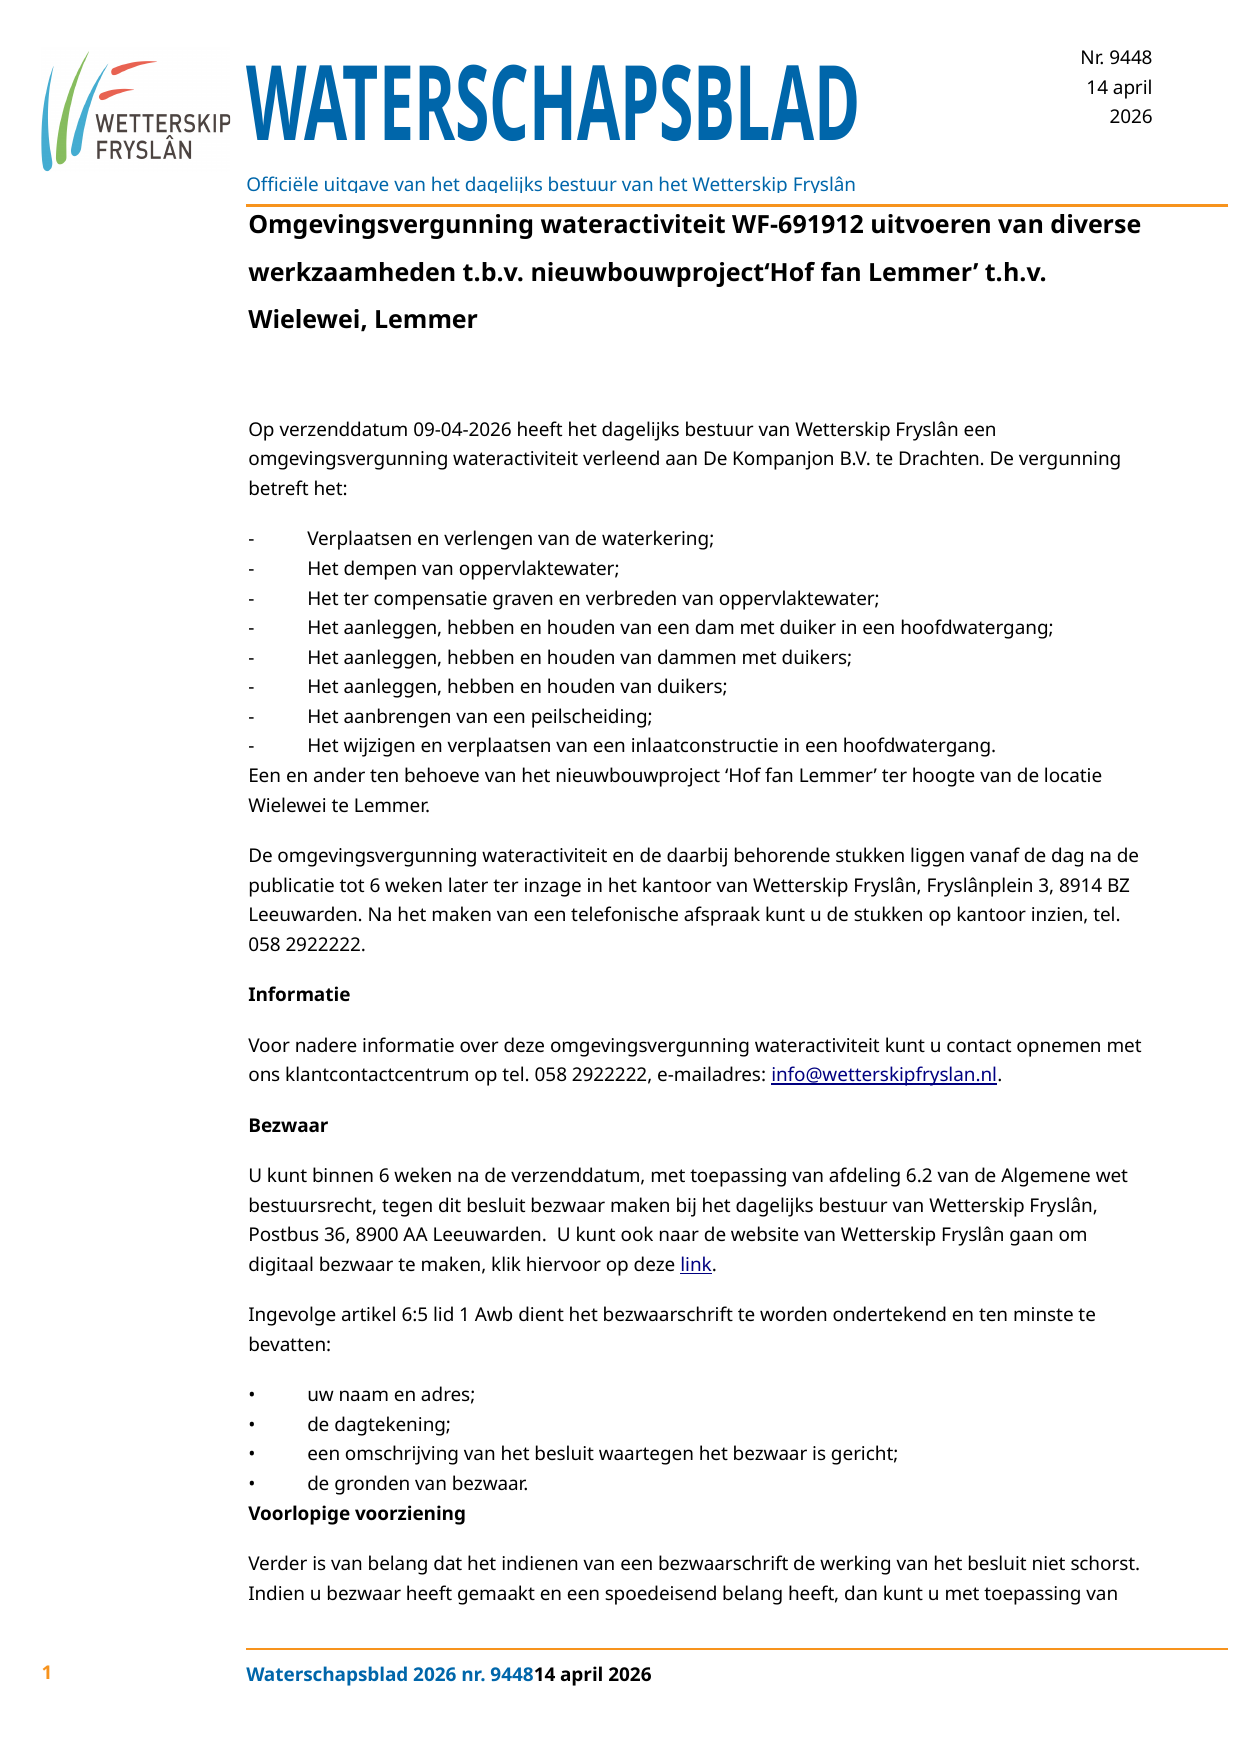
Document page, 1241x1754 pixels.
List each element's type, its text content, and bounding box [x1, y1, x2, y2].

text Ingevolge artikel 6:5 lid 1 Awb dient het bezwaarschrift te worden ondertekend en ten minste te bevatten: [248, 1301, 1152, 1357]
text Voorlopige voorziening [248, 1500, 1152, 1525]
text U kunt binnen 6 weken na de verzenddatum, met toepassing van afdeling 6.2 van de Algemene wet bestuursrecht, tegen dit besluit bezwaar maken bij het dagelijks bestuur van Wetterskip Fryslân, Postbus 36, 8900 AA Leeuwarden. U kunt ook naar de website van Wetterskip Fryslân gaan om digitaal bezwaar te maken, klik hiervoor op deze link. [248, 1162, 1152, 1277]
list uw naam en adres; [248, 1381, 1152, 1407]
list Het aanbrengen van een peilscheiding; [248, 703, 1152, 729]
text De omgevingsvergunning wateractiviteit en de daarbij behorende stukken liggen vanaf de dag na de publicatie tot 6 weken later ter inzage in het kantoor van Wetterskip Fryslân, Fryslânplein 3, 8914 BZ Leeuwarden. Na het maken van een telefonische afspraak kunt u de stukken op kantoor inzien, tel. 058 2922222. [248, 842, 1152, 957]
list een omschrijving van het besluit waartegen het bezwaar is gericht; [248, 1441, 1152, 1466]
text Voor nadere informatie over deze omgevingsvergunning wateractiviteit kunt u contact opnemen met ons klantcontactcentrum op tel. 058 2922222, e-mailadres: info@wetterskipfryslan.nl. [248, 1032, 1152, 1087]
text Informatie [248, 981, 1152, 1007]
text Op verzenddatum 09-04-2026 heeft het dagelijks bestuur van Wetterskip Fryslân een omgevingsvergunning wateractiviteit verleend aan De Kompanjon B.V. te Drachten. De vergunning betreft het: [248, 416, 1152, 501]
text Een en ander ten behoeve van het nieuwbouwproject ‘Hof fan Lemmer’ ter hoogte van de locatie Wielewei te Lemmer. [248, 762, 1152, 817]
list de dagtekening; [248, 1411, 1152, 1437]
picture [41, 47, 231, 172]
list Het wijzigen en verplaatsen van een inlaatconstructie in een hoofdwatergang. [248, 733, 1152, 758]
list Het ter compensatie graven en verbreden van oppervlaktewater; [248, 585, 1152, 610]
list Verplaatsen en verlengen van de waterkering; [248, 526, 1152, 551]
list Het aanleggen, hebben en houden van duikers; [248, 673, 1152, 699]
list Het dempen van oppervlaktewater; [248, 555, 1152, 581]
list de gronden van bezwaar. [248, 1470, 1152, 1496]
list Het aanleggen, hebben en houden van dammen met duikers; [248, 644, 1152, 669]
text Verder is van belang dat het indienen van een bezwaarschrift de werking van het besluit niet schorst. Indien u bezwaar heeft gemaakt en een spoedeisend belang heeft, dan kunt u met toepassing van [248, 1550, 1152, 1605]
text Bezwaar [248, 1112, 1152, 1137]
list Het aanleggen, hebben en houden van een dam met duiker in een hoofdwatergang; [248, 614, 1152, 640]
text Omgevingsvergunning wateractiviteit WF-691912 uitvoeren van diverse werkzaamheden t.b.v. nieuwbouwproject‘Hof fan Lemmer’ t.h.v. Wielewei, Lemmer [248, 207, 1152, 336]
